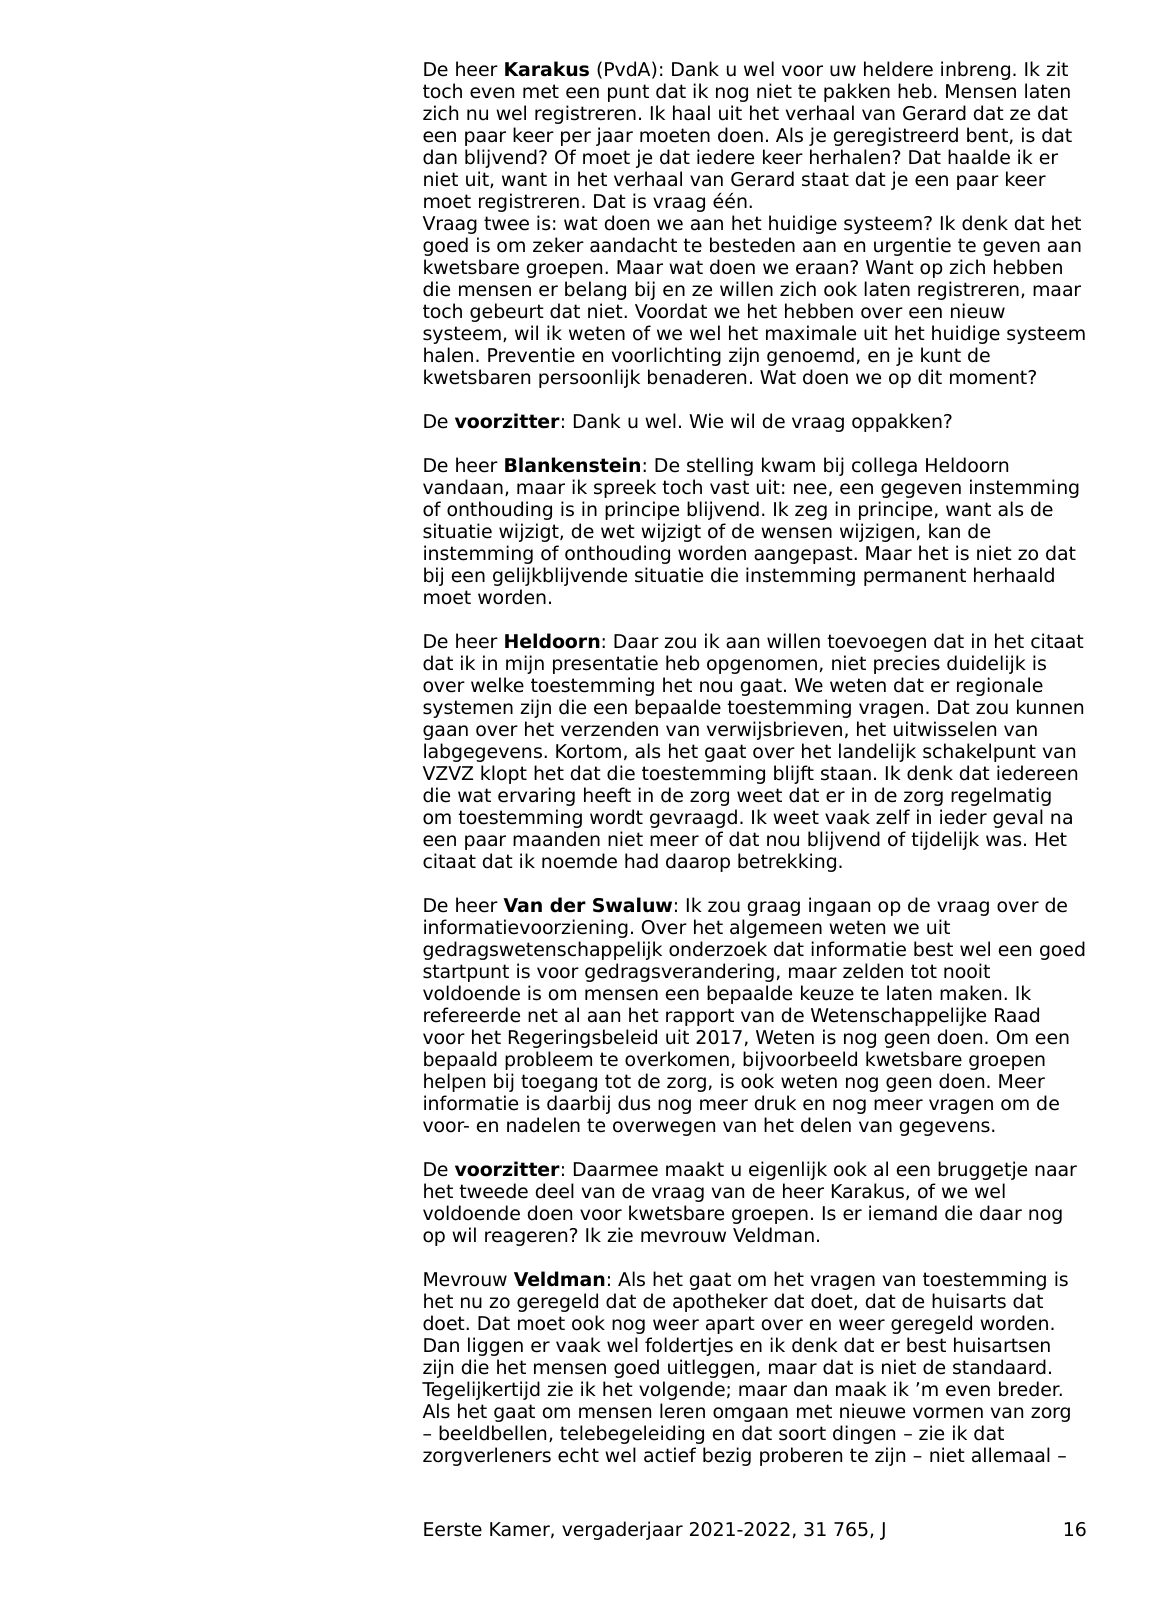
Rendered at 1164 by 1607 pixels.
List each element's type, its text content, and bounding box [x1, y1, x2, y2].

text De heer Karakus (PvdA): Dank u wel voor uw heldere inbreng. Ik zit toch even met een punt dat ik nog niet te pakken heb. Mensen laten zich nu wel registreren. Ik haal uit het verhaal van Gerard dat ze dat een paar keer per jaar moeten doen. Als je geregistreerd bent, is dat dan blijvend? Of moet je dat iedere keer herhalen? Dat haalde ik er niet uit, want in het verhaal van Gerard staat dat je een paar keer moet registreren. Dat is vraag één. [422, 59, 1087, 213]
text De heer Van der Swaluw: Ik zou graag ingaan op de vraag over de informatievoorziening. Over het algemeen weten we uit gedragswetenschappelijk onderzoek dat informatie best wel een goed startpunt is voor gedragsverandering, maar zelden tot nooit voldoende is om mensen een bepaalde keuze te laten maken. Ik refereerde net al aan het rapport van de Wetenschappelijke Raad voor het Regeringsbeleid uit 2017, Weten is nog geen doen. Om een bepaald probleem te overkomen, bijvoorbeeld kwetsbare groepen helpen bij toegang tot de zorg, is ook weten nog geen doen. Meer informatie is daarbij dus nog meer druk en nog meer vragen om de voor- en nadelen te overwegen van het delen van gegevens. [422, 895, 1087, 1137]
text Vraag twee is: wat doen we aan het huidige systeem? Ik denk dat het goed is om zeker aandacht te besteden aan en urgentie te geven aan kwetsbare groepen. Maar wat doen we eraan? Want op zich hebben die mensen er belang bij en ze willen zich ook laten registreren, maar toch gebeurt dat niet. Voordat we het hebben over een nieuw systeem, wil ik weten of we wel het maximale uit het huidige systeem halen. Preventie en voorlichting zijn genoemd, en je kunt de kwetsbaren persoonlijk benaderen. Wat doen we op dit moment? [422, 213, 1087, 389]
text De voorzitter: Daarmee maakt u eigenlijk ook al een bruggetje naar het tweede deel van de vraag van de heer Karakus, of we wel voldoende doen voor kwetsbare groepen. Is er iemand die daar nog op wil reageren? Ik zie mevrouw Veldman. [422, 1159, 1087, 1247]
text De heer Blankenstein: De stelling kwam bij collega Heldoorn vandaan, maar ik spreek toch vast uit: nee, een gegeven instemming of onthouding is in principe blijvend. Ik zeg in principe, want als de situatie wijzigt, de wet wijzigt of de wensen wijzigen, kan de instemming of onthouding worden aangepast. Maar het is niet zo dat bij een gelijkblijvende situatie die instemming permanent herhaald moet worden. [422, 455, 1087, 609]
text De heer Heldoorn: Daar zou ik aan willen toevoegen dat in het citaat dat ik in mijn presentatie heb opgenomen, niet precies duidelijk is over welke toestemming het nou gaat. We weten dat er regionale systemen zijn die een bepaalde toestemming vragen. Dat zou kunnen gaan over het verzenden van verwijsbrieven, het uitwisselen van labgegevens. Kortom, als het gaat over het landelijk schakelpunt van VZVZ klopt het dat die toestemming blijft staan. Ik denk dat iedereen die wat ervaring heeft in de zorg weet dat er in de zorg regelmatig om toestemming wordt gevraagd. Ik weet vaak zelf in ieder geval na een paar maanden niet meer of dat nou blijvend of tijdelijk was. Het citaat dat ik noemde had daarop betrekking. [422, 631, 1087, 873]
text De voorzitter: Dank u wel. Wie wil de vraag oppakken? [422, 411, 1087, 433]
text Mevrouw Veldman: Als het gaat om het vragen van toestemming is het nu zo geregeld dat de apotheker dat doet, dat de huisarts dat doet. Dat moet ook nog weer apart over en weer geregeld worden. Dan liggen er vaak wel foldertjes en ik denk dat er best huisartsen zijn die het mensen goed uitleggen, maar dat is niet de standaard. Tegelijkertijd zie ik het volgende; maar dan maak ik ’m even breder. Als het gaat om mensen leren omgaan met nieuwe vormen van zorg – beeldbellen, telebegeleiding en dat soort dingen – zie ik dat zorgverleners echt wel actief bezig proberen te zijn – niet allemaal – [422, 1269, 1087, 1467]
